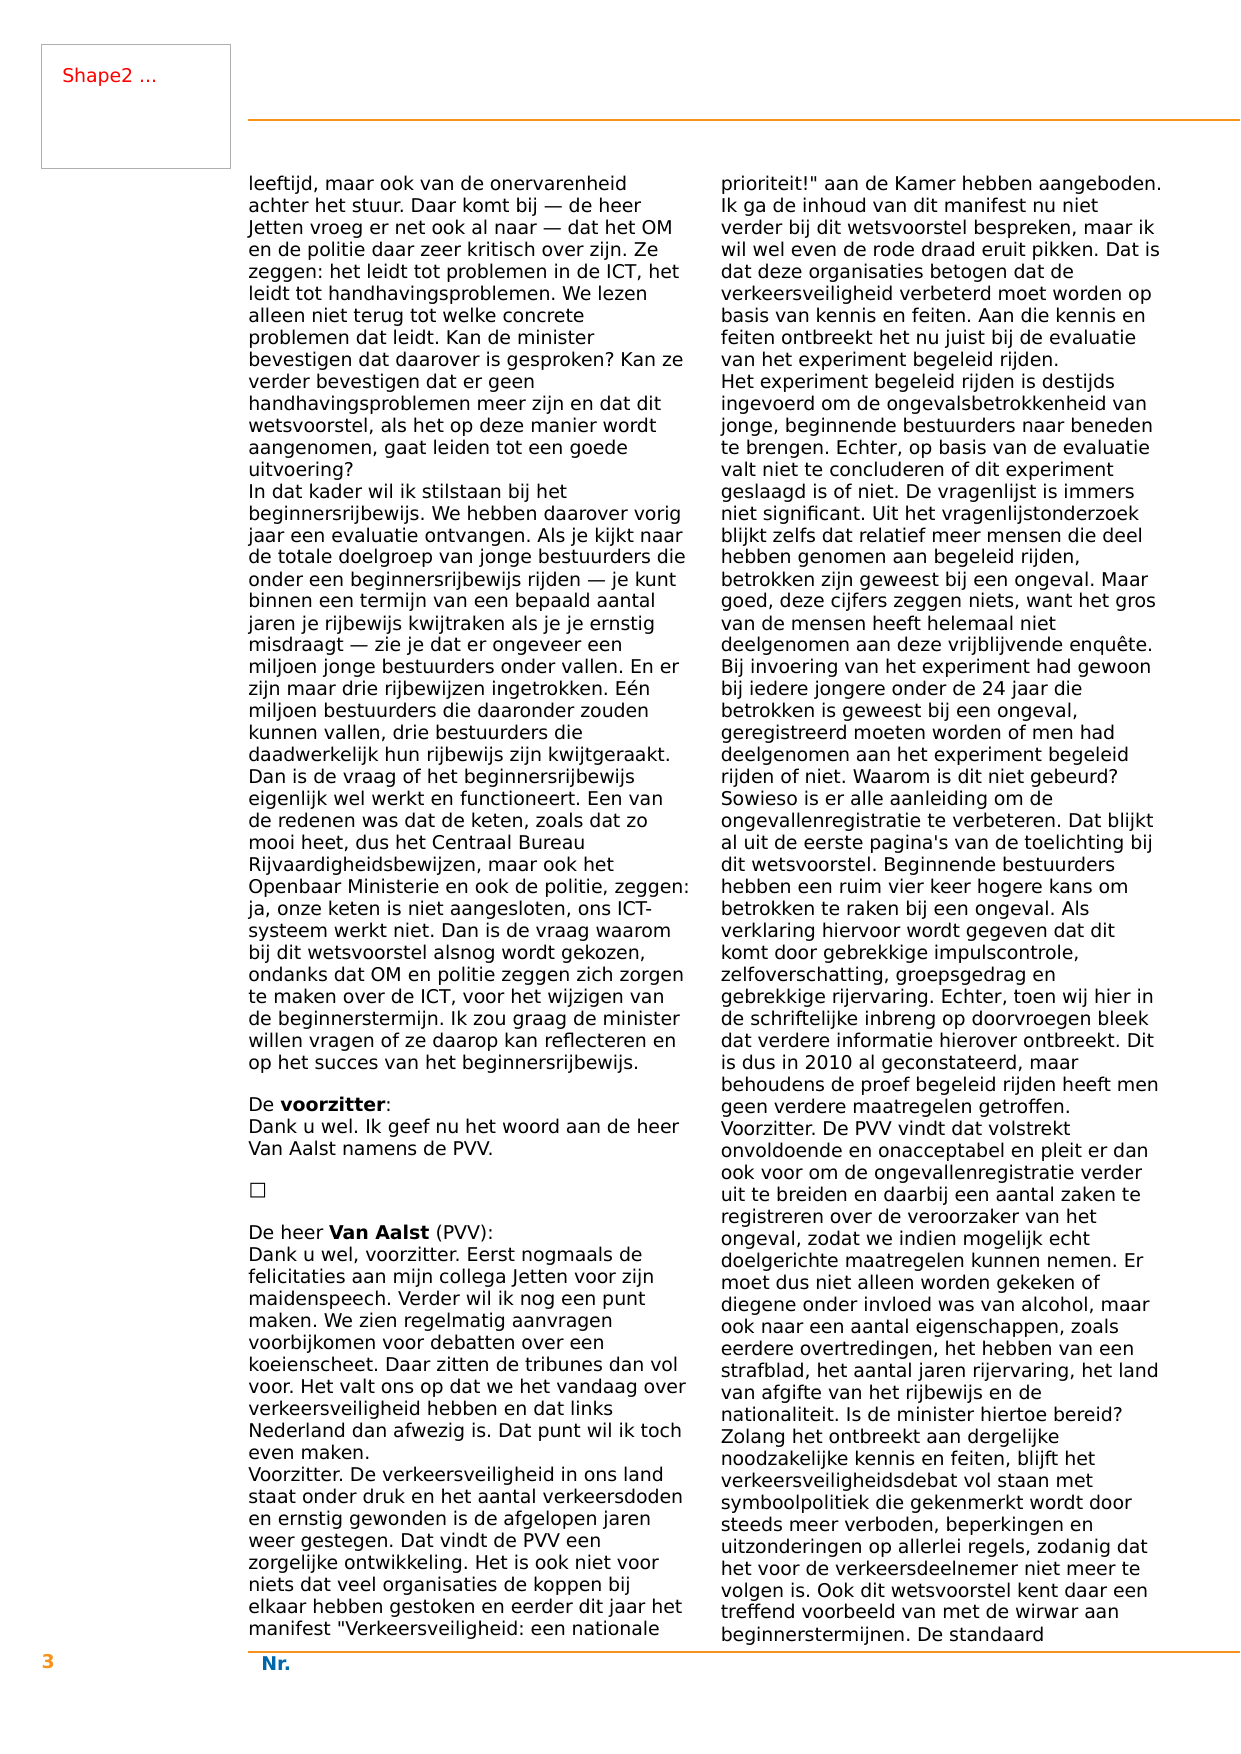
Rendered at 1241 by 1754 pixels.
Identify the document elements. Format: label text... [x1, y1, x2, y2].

text Sowieso is er alle aanleiding om de ongevallenregistratie te verbeteren. Dat blijkt al uit de eerste pagina's van de toelichting bij dit wetsvoorstel. Beginnende bestuurders hebben een ruim vier keer hogere kans om betrokken te raken bij een ongeval. Als verklaring hiervoor wordt gegeven dat dit komt door gebrekkige impulscontrole, zelfoverschatting, groepsgedrag en gebrekkige rijervaring. Echter, toen wij hier in de schriftelijke inbreng op doorvroegen bleek dat verdere informatie hierover ontbreekt. Dit is dus in 2010 al geconstateerd, maar behoudens de proef begeleid rijden heeft men geen verdere maatregelen getroffen. [721, 788, 1163, 1118]
text Zolang het ontbreekt aan dergelijke noodzakelijke kennis en feiten, blijft het verkeersveiligheidsdebat vol staan met symboolpolitiek die gekenmerkt wordt door steeds meer verboden, beperkingen en uitzonderingen op allerlei regels, zodanig dat het voor de verkeersdeelnemer niet meer te volgen is. Ook dit wetsvoorstel kent daar een treffend voorbeeld van met de wirwar aan beginnerstermijnen. De standaard [721, 1426, 1163, 1645]
text prioriteit!" aan de Kamer hebben aangeboden. Ik ga de inhoud van dit manifest nu niet verder bij dit wetsvoorstel bespreken, maar ik wil wel even de rode draad eruit pikken. Dat is dat deze organisaties betogen dat de verkeersveiligheid verbeterd moet worden op basis van kennis en feiten. Aan die kennis en feiten ontbreekt het nu juist bij de evaluatie van het experiment begeleid rijden. [721, 173, 1163, 371]
text Dank u wel, voorzitter. Eerst nogmaals de felicitaties aan mijn collega Jetten voor zijn maidenspeech. Verder wil ik nog een punt maken. We zien regelmatig aanvragen voorbijkomen voor debatten over een koeienscheet. Daar zitten de tribunes dan vol voor. Het valt ons op dat we het vandaag over verkeersveiligheid hebben en dat links Nederland dan afwezig is. Dat punt wil ik toch even maken. [248, 1244, 691, 1464]
text Het experiment begeleid rijden is destijds ingevoerd om de ongevalsbetrokkenheid van jonge, beginnende bestuurders naar beneden te brengen. Echter, op basis van de evaluatie valt niet te concluderen of dit experiment geslaagd is of niet. De vragenlijst is immers niet significant. Uit het vragenlijstonderzoek blijkt zelfs dat relatief meer mensen die deel hebben genomen aan begeleid rijden, betrokken zijn geweest bij een ongeval. Maar goed, deze cijfers zeggen niets, want het gros van de mensen heeft helemaal niet deelgenomen aan deze vrijblijvende enquête. Bij invoering van het experiment had gewoon bij iedere jongere onder de 24 jaar die betrokken is geweest bij een ongeval, geregistreerd moeten worden of men had deelgenomen aan het experiment begeleid rijden of niet. Waarom is dit niet gebeurd? [721, 371, 1163, 788]
text leeftijd, maar ook van de onervarenheid achter het stuur. Daar komt bij — de heer Jetten vroeg er net ook al naar — dat het OM en de politie daar zeer kritisch over zijn. Ze zeggen: het leidt tot problemen in de ICT, het leidt tot handhavingsproblemen. We lezen alleen niet terug tot welke concrete problemen dat leidt. Kan de minister bevestigen dat daarover is gesproken? Kan ze verder bevestigen dat er geen handhavingsproblemen meer zijn en dat dit wetsvoorstel, als het op deze manier wordt aangenomen, gaat leiden tot een goede uitvoering? [248, 173, 691, 481]
text Voorzitter. De verkeersveiligheid in ons land staat onder druk en het aantal verkeersdoden en ernstig gewonden is de afgelopen jaren weer gestegen. Dat vindt de PVV een zorgelijke ontwikkeling. Het is ook niet voor niets dat veel organisaties de koppen bij elkaar hebben gestoken en eerder dit jaar het manifest "Verkeersveiligheid: een nationale [248, 1464, 691, 1639]
text De heer Van Aalst (PVV): [248, 1222, 691, 1244]
text In dat kader wil ik stilstaan bij het beginnersrijbewijs. We hebben daarover vorig jaar een evaluatie ontvangen. Als je kijkt naar de totale doelgroep van jonge bestuurders die onder een beginnersrijbewijs rijden — je kunt binnen een termijn van een bepaald aantal jaren je rijbewijs kwijtraken als je je ernstig misdraagt — zie je dat er ongeveer een miljoen jonge bestuurders onder vallen. En er zijn maar drie rijbewijzen ingetrokken. Eén miljoen bestuurders die daaronder zouden kunnen vallen, drie bestuurders die daadwerkelijk hun rijbewijs zijn kwijtgeraakt. Dan is de vraag of het beginnersrijbewijs eigenlijk wel werkt en functioneert. Een van de redenen was dat de keten, zoals dat zo mooi heet, dus het Centraal Bureau Rijvaardigheidsbewijzen, maar ook het Openbaar Ministerie en ook de politie, zeggen: ja, onze keten is niet aangesloten, ons ICT-systeem werkt niet. Dan is de vraag waarom bij dit wetsvoorstel alsnog wordt gekozen, ondanks dat OM en politie zeggen zich zorgen te maken over de ICT, voor het wijzigen van de beginnerstermijn. Ik zou graag de minister willen vragen of ze daarop kan reflecteren en op het succes van het beginnersrijbewijs. [248, 481, 691, 1074]
text ⬜ [248, 1180, 691, 1202]
text De voorzitter: [248, 1094, 691, 1116]
text Dank u wel. Ik geef nu het woord aan de heer Van Aalst namens de PVV. [248, 1116, 691, 1160]
text Voorzitter. De PVV vindt dat volstrekt onvoldoende en onacceptabel en pleit er dan ook voor om de ongevallenregistratie verder uit te breiden en daarbij een aantal zaken te registreren over de veroorzaker van het ongeval, zodat we indien mogelijk echt doelgerichte maatregelen kunnen nemen. Er moet dus niet alleen worden gekeken of diegene onder invloed was van alcohol, maar ook naar een aantal eigenschappen, zoals eerdere overtredingen, het hebben van een strafblad, het aantal jaren rijervaring, het land van afgifte van het rijbewijs en de nationaliteit. Is de minister hiertoe bereid? [721, 1118, 1163, 1426]
